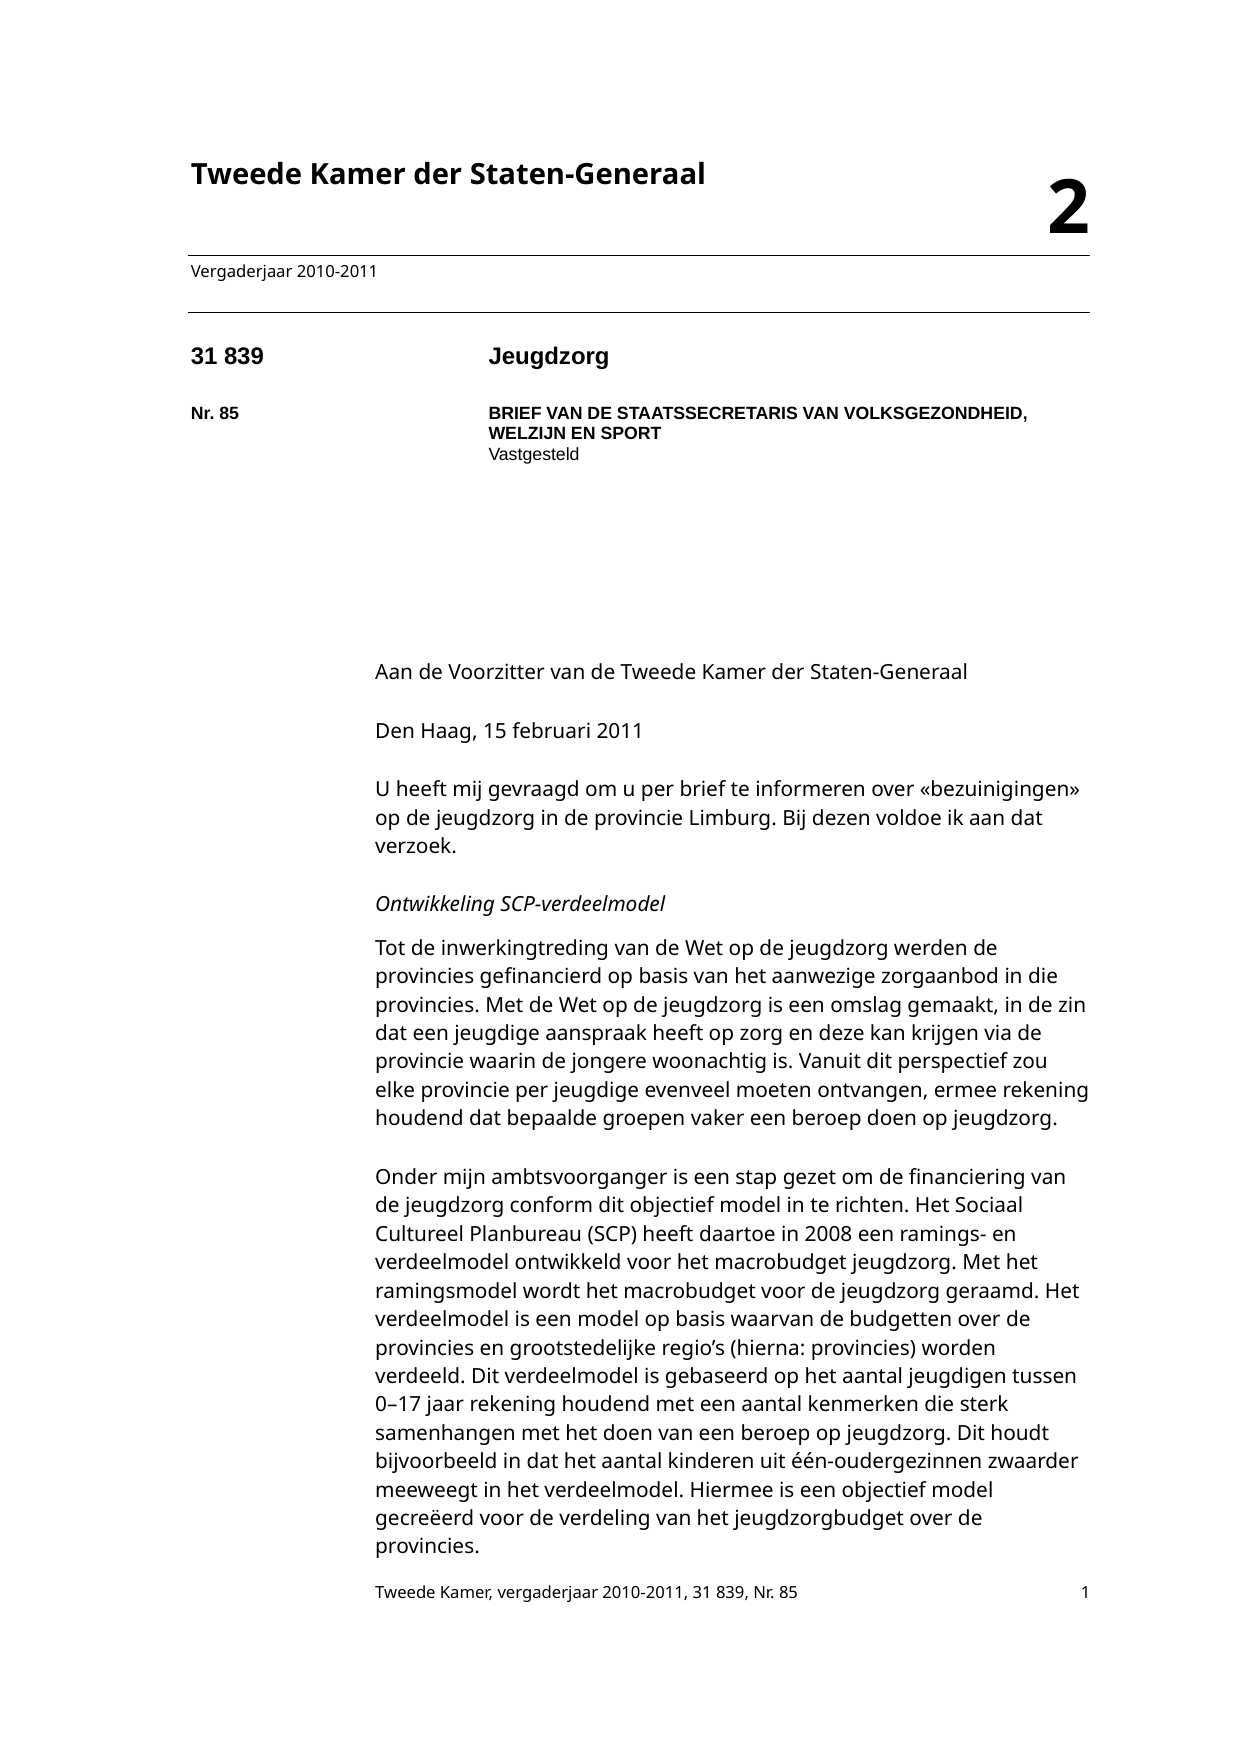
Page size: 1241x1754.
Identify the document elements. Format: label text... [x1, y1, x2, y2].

table_header Tweede Kamer der Staten-Generaal [188, 150, 909, 255]
table_header 2 [910, 150, 1090, 255]
text Onder mijn ambtsvoorganger is een stap gezet om de financiering van de jeugdzorg conform dit objectief model in te richten. Het Sociaal Cultureel Planbureau (SCP) heeft daartoe in 2008 een ramings- en verdeelmodel ontwikkeld voor het macrobudget jeugdzorg. Met het ramingsmodel wordt het macrobudget voor de jeugdzorg geraamd. Het verdeelmodel is een model op basis waarvan de budgetten over de provincies en grootstedelijke regio’s (hierna: provincies) worden verdeeld. Dit verdeelmodel is gebaseerd op het aantal jeugdigen tussen 0–17 jaar rekening houdend met een aantal kenmerken die sterk samenhangen met het doen van een beroep op jeugdzorg. Dit houdt bijvoorbeeld in dat het aantal kinderen uit één-oudergezinnen zwaarder meeweegt in het verdeelmodel. Hiermee is een objectief model gecreëerd voor de verdeling van het jeugdzorgbudget over de provincies. [375, 1162, 1090, 1560]
text Aan de Voorzitter van de Tweede Kamer der Staten-Generaal [375, 657, 1090, 686]
text U heeft mij gevraagd om u per brief te informeren over «bezuinigingen» op de jeugdzorg in de provincie Limburg. Bij dezen voldoe ik aan dat verzoek. [375, 774, 1090, 859]
table_cell Nr. 85 [188, 399, 485, 539]
table_cell [485, 313, 1090, 339]
table_cell 31 839 [188, 339, 485, 399]
text Tot de inwerkingtreding van de Wet op de jeugdzorg werden de provincies gefinancierd op basis van het aanwezige zorgaanbod in die provincies. Met de Wet op de jeugdzorg is een omslag gemaakt, in de zin dat een jeugdige aanspraak heeft op zorg en deze kan krijgen via de provincie waarin de jongere woonachtig is. Vanuit dit perspectief zou elke provincie per jeugdige evenveel moeten ontvangen, ermee rekening houdend dat bepaalde groepen vaker een beroep doen op jeugdzorg. [375, 933, 1090, 1132]
table_cell Jeugdzorg [485, 339, 1090, 399]
table_cell [188, 313, 485, 339]
text Den Haag, 15 februari 2011 [375, 716, 1090, 744]
table_cell BRIEF VAN DE STAATSSECRETARIS VAN VOLKSGEZONDHEID, WELZIJN EN SPORT Vastgesteld [485, 399, 1090, 539]
text Ontwikkeling SCP-verdeelmodel [375, 889, 1090, 918]
table_cell Vergaderjaar 2010-2011 [188, 256, 485, 312]
table_cell [485, 256, 1090, 312]
